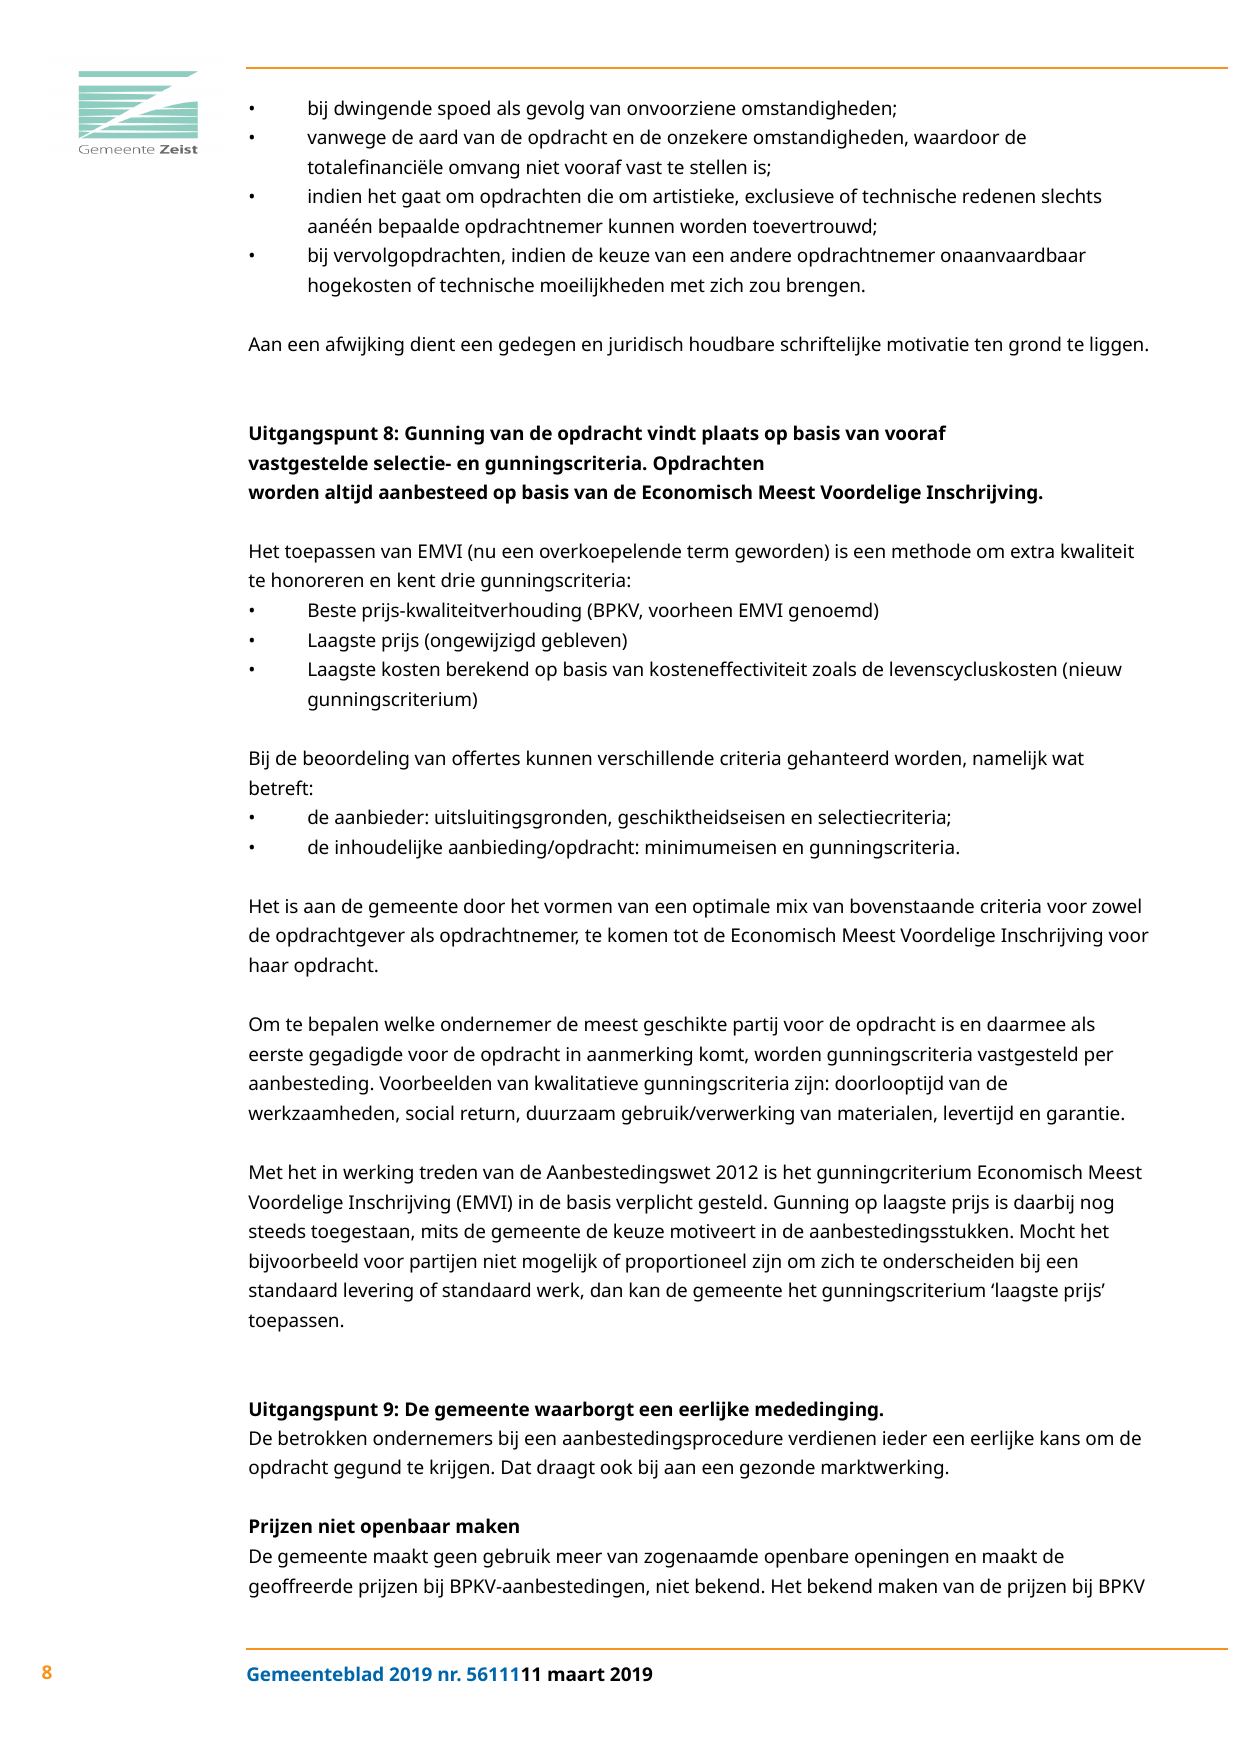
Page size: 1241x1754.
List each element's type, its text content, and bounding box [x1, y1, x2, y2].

text Prijzen niet openbaar maken [248, 1514, 1152, 1539]
list indien het gaat om opdrachten die om artistieke, exclusieve of technische redenen slechts aanéén bepaalde opdrachtnemer kunnen worden toevertrouwd; [248, 183, 1152, 239]
table_header Uitgangspunt 8: Gunning van de opdracht vindt plaats op basis van vooraf vastgestelde selectie- en gunningscriteria. Opdrachten worden altijd aanbesteed op basis van de Economisch Meest Voordelige Inschrijving. [248, 391, 1152, 505]
list vanwege de aard van de opdracht en de onzekere omstandigheden, waardoor de totalefinanciële omvang niet vooraf vast te stellen is; [248, 124, 1152, 180]
text De gemeente maakt geen gebruik meer van zogenaamde openbare openingen en maakt de [248, 1543, 1152, 1569]
text bijvoorbeeld voor partijen niet mogelijk of proportioneel zijn om zich te onderscheiden bij een [248, 1248, 1152, 1274]
list de inhoudelijke aanbieding/opdracht: minimumeisen en gunningscriteria. [248, 834, 1152, 859]
text Met het in werking treden van de Aanbestedingswet 2012 is het gunningcriterium Economisch Meest [248, 1159, 1152, 1185]
list bij vervolgopdrachten, indien de keuze van een andere opdrachtnemer onaanvaardbaar hogekosten of technische moeilijkheden met zich zou brengen. [248, 243, 1152, 298]
list de aanbieder: uitsluitingsgronden, geschiktheidseisen en selectiecriteria; [248, 804, 1152, 830]
list bij dwingende spoed als gevolg van onvoorziene omstandigheden; [248, 95, 1152, 121]
text aanbesteding. Voorbeelden van kwalitatieve gunningscriteria zijn: doorlooptijd van de werkzaamheden, social return, duurzaam gebruik/verwerking van materialen, levertijd en garantie. [248, 1071, 1152, 1126]
table_header Uitgangspunt 9: De gemeente waarborgt een eerlijke mededinging. [248, 1366, 1152, 1422]
text Het toepassen van EMVI (nu een overkoepelende term geworden) is een methode om extra kwaliteit te honoreren en kent drie gunningscriteria: [248, 538, 1152, 593]
text standaard levering of standaard werk, dan kan de gemeente het gunningscriterium ‘laagste prijs’ [248, 1278, 1152, 1303]
picture [41, 47, 231, 172]
list Beste prijs-kwaliteitverhouding (BPKV, voorheen EMVI genoemd) [248, 597, 1152, 623]
list Laagste kosten berekend op basis van kosteneffectiviteit zoals de levenscycluskosten (nieuw gunningscriterium) [248, 656, 1152, 712]
text eerste gegadigde voor de opdracht in aanmerking komt, worden gunningscriteria vastgesteld per [248, 1041, 1152, 1067]
text Om te bepalen welke ondernemer de meest geschikte partij voor de opdracht is en daarmee als [248, 1011, 1152, 1037]
text Voordelige Inschrijving (EMVI) in de basis verplicht gesteld. Gunning op laagste prijs is daarbij nog [248, 1189, 1152, 1214]
text Het is aan de gemeente door het vormen van een optimale mix van bovenstaande criteria voor zowel [248, 893, 1152, 919]
text opdracht gegund te krijgen. Dat draagt ook bij aan een gezonde marktwerking. [248, 1454, 1152, 1480]
text geoffreerde prijzen bij BPKV-aanbestedingen, niet bekend. Het bekend maken van de prijzen bij BPKV [248, 1573, 1152, 1599]
text Aan een afwijking dient een gedegen en juridisch houdbare schriftelijke motivatie ten grond te liggen. [248, 331, 1152, 357]
text toepassen. [248, 1307, 1152, 1333]
text steeds toegestaan, mits de gemeente de keuze motiveert in de aanbestedingsstukken. Mocht het [248, 1218, 1152, 1244]
text De betrokken ondernemers bij een aanbestedingsprocedure verdienen ieder een eerlijke kans om de [248, 1425, 1152, 1451]
text Bij de beoordeling van offertes kunnen verschillende criteria gehanteerd worden, namelijk wat betreft: [248, 745, 1152, 800]
list Laagste prijs (ongewijzigd gebleven) [248, 627, 1152, 652]
text de opdrachtgever als opdrachtnemer, te komen tot de Economisch Meest Voordelige Inschrijving voor haar opdracht. [248, 923, 1152, 978]
